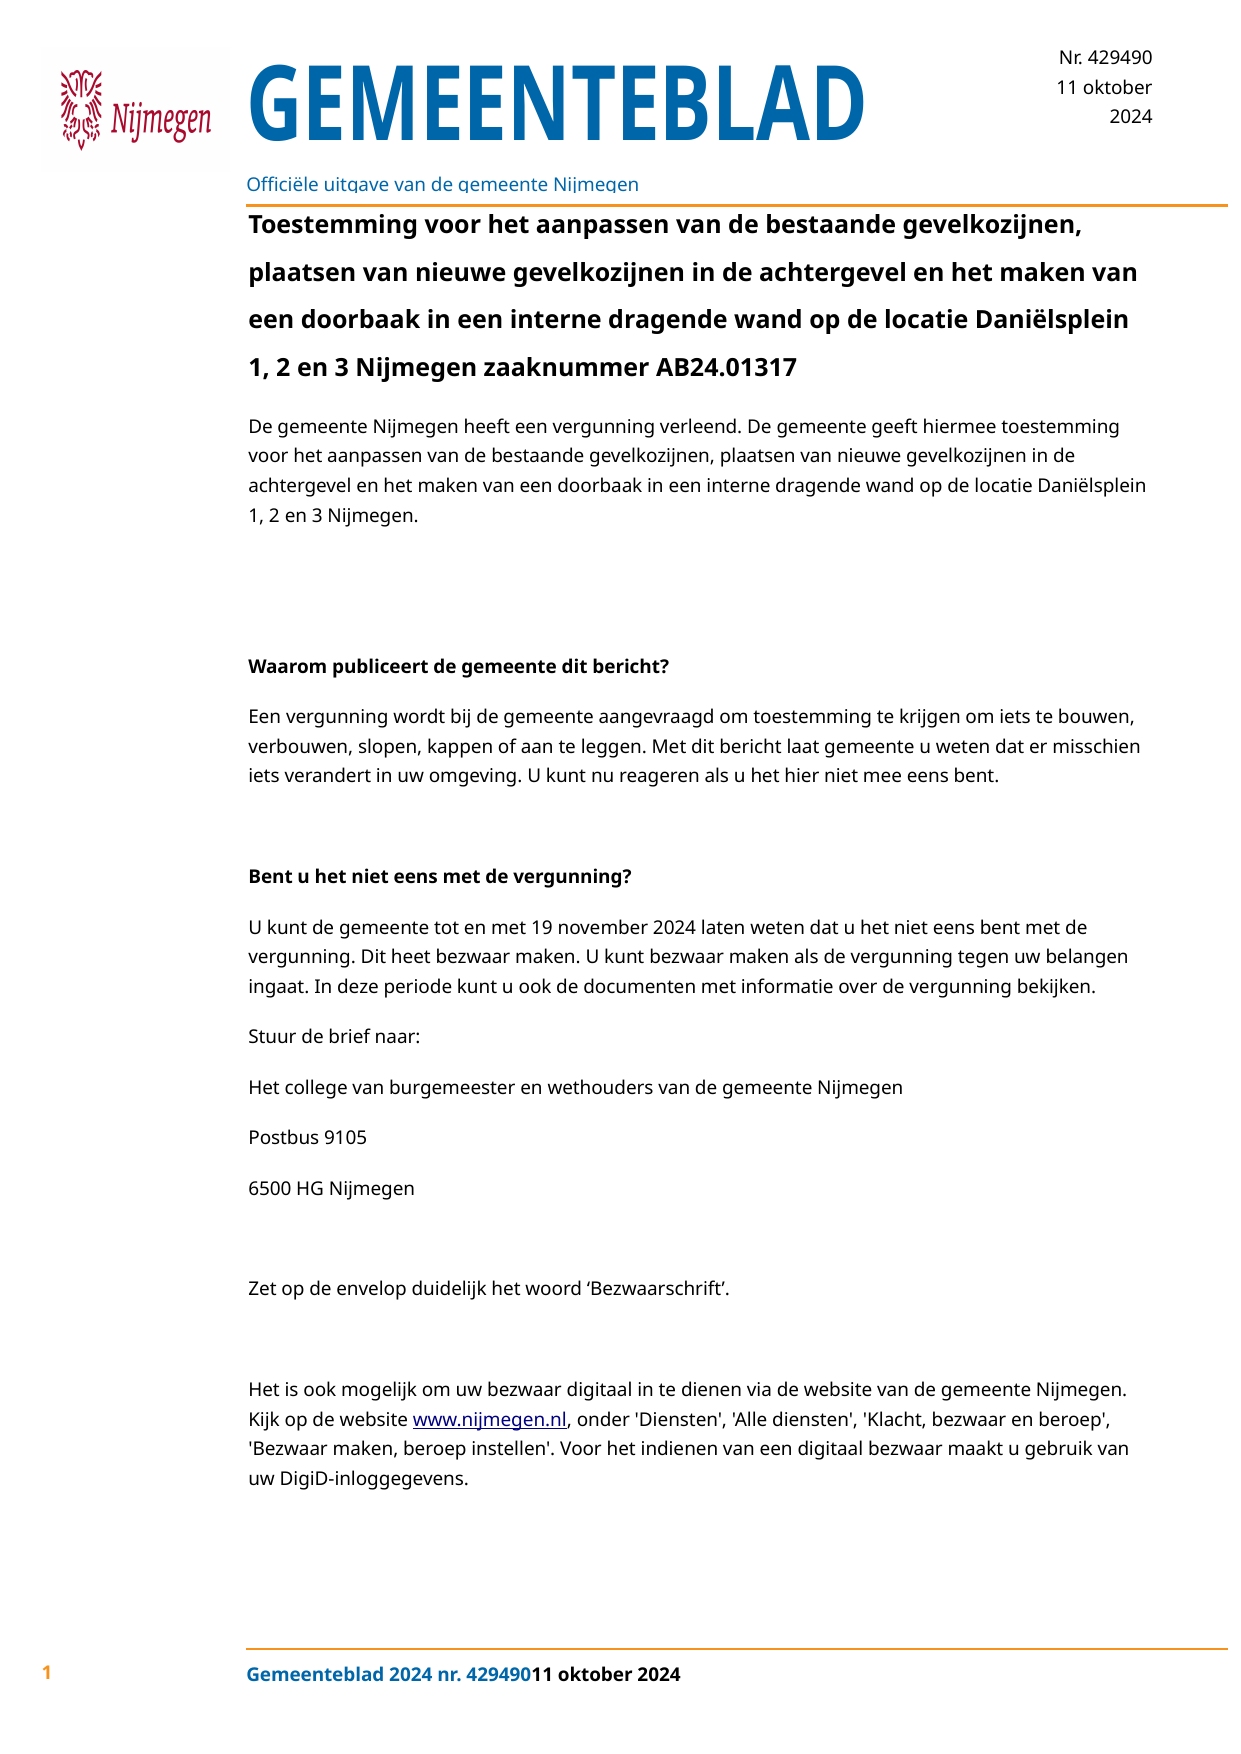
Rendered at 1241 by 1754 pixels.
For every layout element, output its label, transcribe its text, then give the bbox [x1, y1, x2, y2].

text De gemeente Nijmegen heeft een vergunning verleend. De gemeente geeft hiermee toestemming voor het aanpassen van de bestaande gevelkozijnen, plaatsen van nieuwe gevelkozijnen in de achtergevel en het maken van een doorbaak in een interne dragende wand op de locatie Daniëlsplein 1, 2 en 3 Nijmegen. [248, 413, 1152, 528]
text Bent u het niet eens met de vergunning? [248, 863, 1152, 889]
picture [41, 47, 231, 172]
text Waarom publiceert de gemeente dit bericht? [248, 653, 1152, 679]
text Postbus 9105 [248, 1124, 1152, 1150]
text Zet op de envelop duidelijk het woord ‘Bezwaarschrift’. [248, 1276, 1152, 1301]
text Het is ook mogelijk om uw bezwaar digitaal in te dienen via de website van de gemeente Nijmegen. Kijk op de website www.nijmegen.nl, onder 'Diensten', 'Alle diensten', 'Klacht, bezwaar en beroep', 'Bezwaar maken, beroep instellen'. Voor het indienen van een digitaal bezwaar maakt u gebruik van uw DigiD-inloggegevens. [248, 1376, 1152, 1491]
text Stuur de brief naar: [248, 1023, 1152, 1049]
text Een vergunning wordt bij de gemeente aangevraagd om toestemming te krijgen om iets te bouwen, verbouwen, slopen, kappen of aan te leggen. Met dit bericht laat gemeente u weten dat er misschien iets verandert in uw omgeving. U kunt nu reageren als u het hier niet mee eens bent. [248, 703, 1152, 788]
text Toestemming voor het aanpassen van de bestaande gevelkozijnen, plaatsen van nieuwe gevelkozijnen in de achtergevel en het maken van een doorbaak in een interne dragende wand op de locatie Daniëlsplein 1, 2 en 3 Nijmegen zaaknummer AB24.01317 [248, 207, 1152, 384]
text U kunt de gemeente tot en met 19 november 2024 laten weten dat u het niet eens bent met de vergunning. Dit heet bezwaar maken. U kunt bezwaar maken als de vergunning tegen uw belangen ingaat. In deze periode kunt u ook de documenten met informatie over de vergunning bekijken. [248, 914, 1152, 999]
text 6500 HG Nijmegen [248, 1175, 1152, 1201]
text Het college van burgemeester en wethouders van de gemeente Nijmegen [248, 1074, 1152, 1100]
